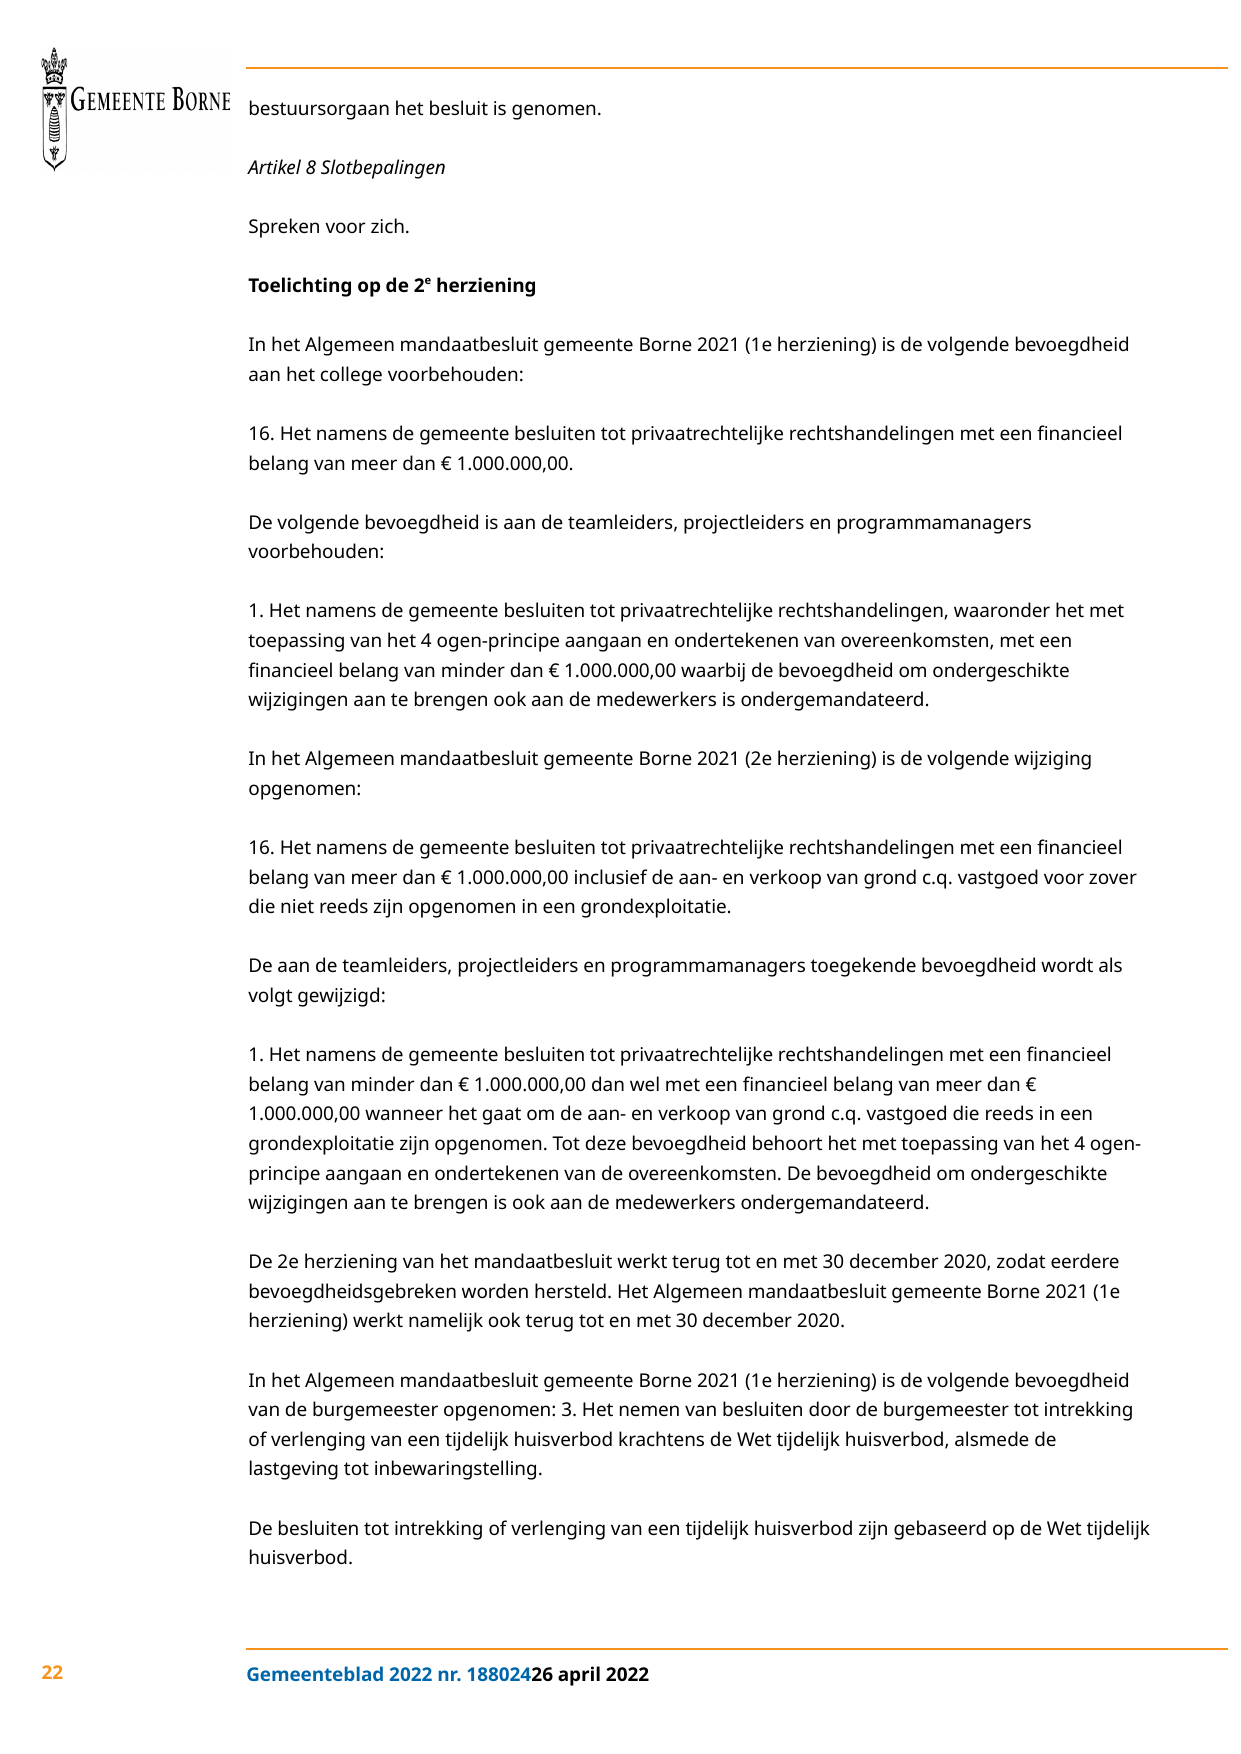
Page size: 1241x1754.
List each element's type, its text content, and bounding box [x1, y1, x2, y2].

text In het Algemeen mandaatbesluit gemeente Borne 2021 (1e herziening) is de volgende bevoegdheid van de burgemeester opgenomen: 3. Het nemen van besluiten door de burgemeester tot intrekking of verlenging van een tijdelijk huisverbod krachtens de Wet tijdelijk huisverbod, alsmede de lastgeving tot inbewaringstelling. [248, 1367, 1152, 1481]
text 1. Het namens de gemeente besluiten tot privaatrechtelijke rechtshandelingen, waaronder het met toepassing van het 4 ogen-principe aangaan en ondertekenen van overeenkomsten, met een financieel belang van minder dan € 1.000.000,00 waarbij de bevoegdheid om ondergeschikte wijzigingen aan te brengen ook aan de medewerkers is ondergemandateerd. [248, 598, 1152, 712]
text Artikel 8 Slotbepalingen [248, 154, 1152, 180]
text 1. Het namens de gemeente besluiten tot privaatrechtelijke rechtshandelingen met een financieel belang van minder dan € 1.000.000,00 dan wel met een financieel belang van meer dan € 1.000.000,00 wanneer het gaat om de aan- en verkoop van grond c.q. vastgoed die reeds in een grondexploitatie zijn opgenomen. Tot deze bevoegdheid behoort het met toepassing van het 4 ogen-principe aangaan en ondertekenen van de overeenkomsten. De bevoegdheid om ondergeschikte wijzigingen aan te brengen is ook aan de medewerkers ondergemandateerd. [248, 1041, 1152, 1215]
text Spreken voor zich. [248, 213, 1152, 239]
text 16. Het namens de gemeente besluiten tot privaatrechtelijke rechtshandelingen met een financieel belang van meer dan € 1.000.000,00. [248, 420, 1152, 476]
picture [41, 47, 231, 172]
text De besluiten tot intrekking of verlenging van een tijdelijk huisverbod zijn gebaseerd op de Wet tijdelijk huisverbod. [248, 1515, 1152, 1570]
text De volgende bevoegdheid is aan de teamleiders, projectleiders en programmamanagers voorbehouden: [248, 509, 1152, 564]
text De aan de teamleiders, projectleiders en programmamanagers toegekende bevoegdheid wordt als volgt gewijzigd: [248, 953, 1152, 1008]
text De 2e herziening van het mandaatbesluit werkt terug tot en met 30 december 2020, zodat eerdere bevoegdheidsgebreken worden hersteld. Het Algemeen mandaatbesluit gemeente Borne 2021 (1e herziening) werkt namelijk ook terug tot en met 30 december 2020. [248, 1248, 1152, 1333]
text bestuursorgaan het besluit is genomen. [248, 95, 1152, 121]
text In het Algemeen mandaatbesluit gemeente Borne 2021 (1e herziening) is de volgende bevoegdheid aan het college voorbehouden: [248, 331, 1152, 387]
text 16. Het namens de gemeente besluiten tot privaatrechtelijke rechtshandelingen met een financieel belang van meer dan € 1.000.000,00 inclusief de aan- en verkoop van grond c.q. vastgoed voor zover die niet reeds zijn opgenomen in een grondexploitatie. [248, 834, 1152, 919]
text In het Algemeen mandaatbesluit gemeente Borne 2021 (2e herziening) is de volgende wijziging opgenomen: [248, 746, 1152, 801]
text Toelichting op de 2e herziening [248, 272, 1152, 298]
